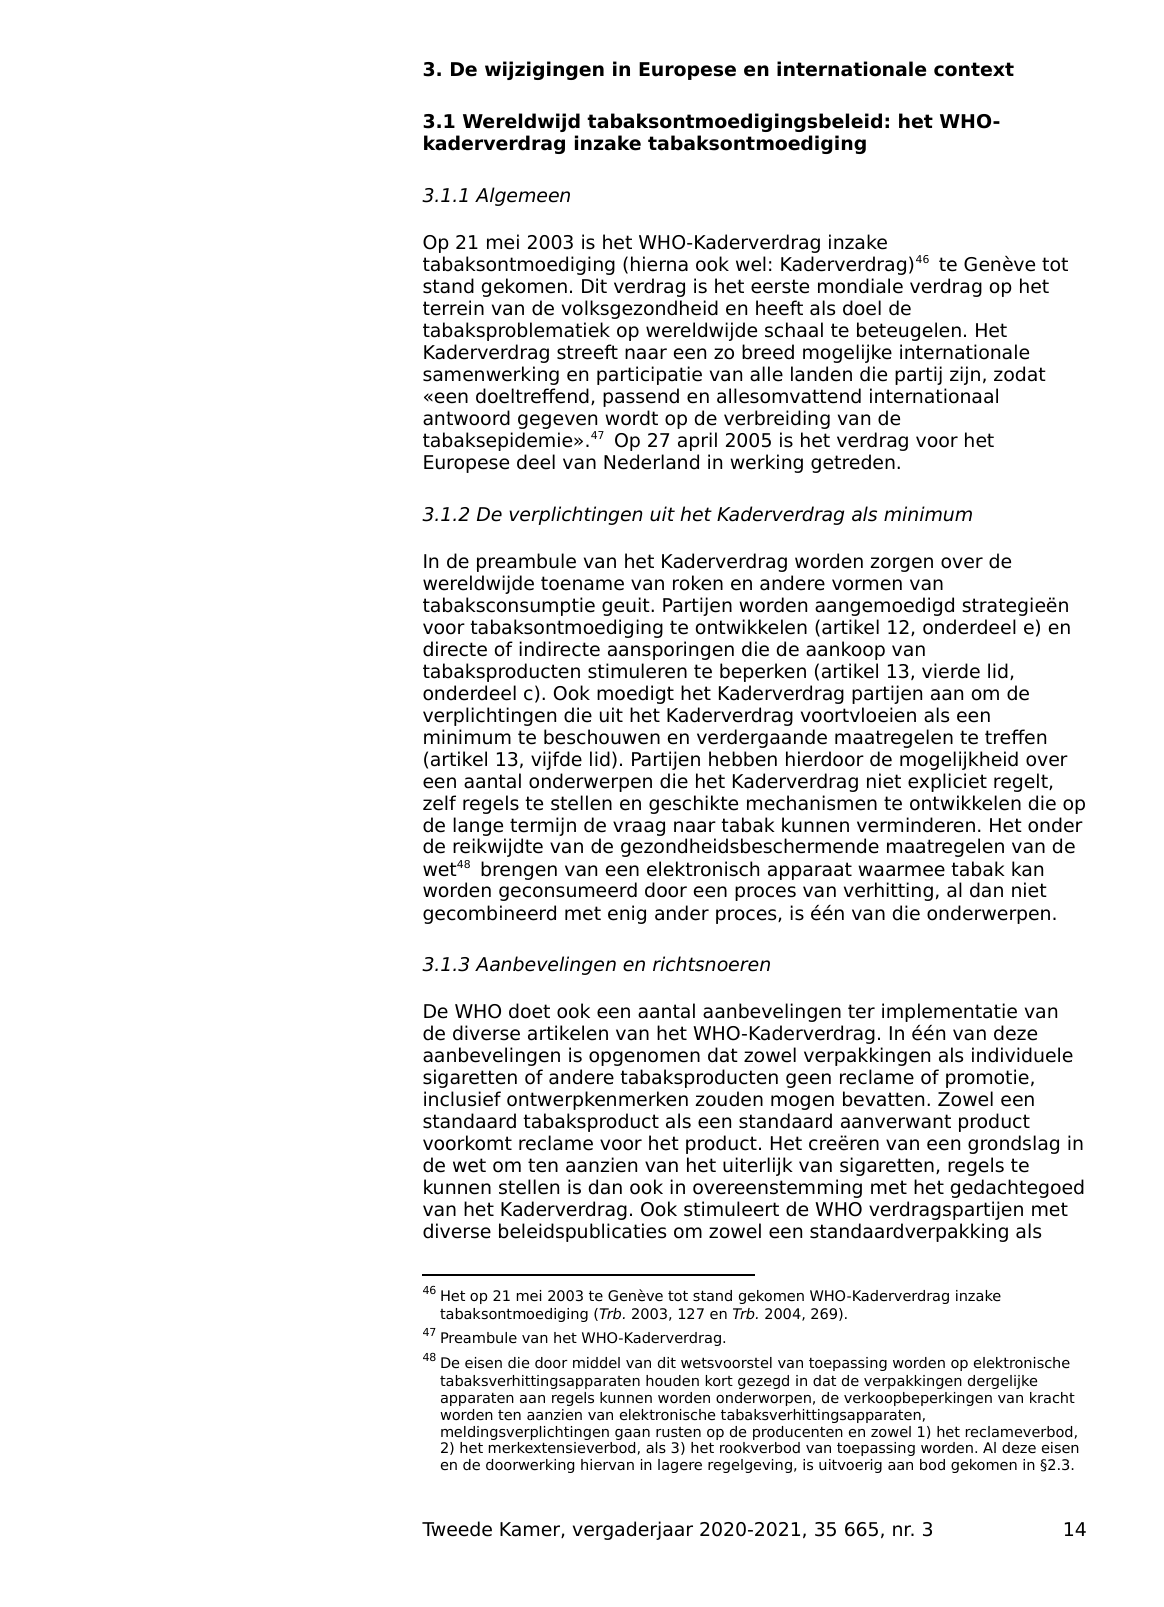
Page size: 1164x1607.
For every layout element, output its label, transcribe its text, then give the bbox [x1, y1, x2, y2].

text De WHO doet ook een aantal aanbevelingen ter implementatie van de diverse artikelen van het WHO-Kaderverdrag. In één van deze aanbevelingen is opgenomen dat zowel verpakkingen als individuele sigaretten of andere tabaksproducten geen reclame of promotie, inclusief ontwerpkenmerken zouden mogen bevatten. Zowel een standaard tabaksproduct als een standaard aanverwant product voorkomt reclame voor het product. Het creëren van een grondslag in de wet om ten aanzien van het uiterlijk van sigaretten, regels te kunnen stellen is dan ook in overeenstemming met het gedachtegoed van het Kaderverdrag. Ook stimuleert de WHO verdragspartijen met diverse beleidspublicaties om zowel een standaardverpakking als [422, 1001, 1087, 1243]
subtitle 3. De wijzigingen in Europese en internationale context [422, 59, 1087, 81]
text Op 21 mei 2003 is het WHO-Kaderverdrag inzake tabaksontmoediging (hierna ook wel: Kaderverdrag) te Genève tot stand gekomen. Dit verdrag is het eerste mondiale verdrag op het terrein van de volksgezondheid en heeft als doel de tabaksproblematiek op wereldwijde schaal te beteugelen. Het Kaderverdrag streeft naar een zo breed mogelijke internationale samenwerking en participatie van alle landen die partij zijn, zodat «een doeltreffend, passend en allesomvattend internationaal antwoord gegeven wordt op de verbreiding van de tabaksepidemie». Op 27 april 2005 is het verdrag voor het Europese deel van Nederland in werking getreden. [422, 232, 1087, 474]
text In de preambule van het Kaderverdrag worden zorgen over de wereldwijde toename van roken en andere vormen van tabaksconsumptie geuit. Partijen worden aangemoedigd strategieën voor tabaksontmoediging te ontwikkelen (artikel 12, onderdeel e) en directe of indirecte aansporingen die de aankoop van tabaksproducten stimuleren te beperken (artikel 13, vierde lid, onderdeel c). Ook moedigt het Kaderverdrag partijen aan om de verplichtingen die uit het Kaderverdrag voortvloeien als een minimum te beschouwen en verdergaande maatregelen te treffen (artikel 13, vijfde lid). Partijen hebben hierdoor de mogelijkheid over een aantal onderwerpen die het Kaderverdrag niet expliciet regelt, zelf regels te stellen en geschikte mechanismen te ontwikkelen die op de lange termijn de vraag naar tabak kunnen verminderen. Het onder de reikwijdte van de gezondheidsbeschermende maatregelen van de wet brengen van een elektronisch apparaat waarmee tabak kan worden geconsumeerd door een proces van verhitting, al dan niet gecombineerd met enig ander proces, is één van die onderwerpen. [422, 551, 1087, 924]
text Preambule van het WHO-Kaderverdrag. [422, 1326, 1087, 1348]
subtitle 3.1.2 De verplichtingen uit het Kaderverdrag als minimum [422, 504, 1087, 526]
subtitle 3.1 Wereldwijd tabaksontmoedigingsbeleid: het WHO-kaderverdrag inzake tabaksontmoediging [422, 111, 1087, 155]
text De eisen die door middel van dit wetsvoorstel van toepassing worden op elektronische tabaksverhittingsapparaten houden kort gezegd in dat de verpakkingen dergelijke apparaten aan regels kunnen worden onderworpen, de verkoopbeperkingen van kracht worden ten aanzien van elektronische tabaksverhittingsapparaten, meldingsverplichtingen gaan rusten op de producenten en zowel 1) het reclameverbod, 2) het merkextensieverbod, als 3) het rookverbod van toepassing worden. Al deze eisen en de doorwerking hiervan in lagere regelgeving, is uitvoerig aan bod gekomen in §2.3. [422, 1351, 1087, 1474]
text Het op 21 mei 2003 te Genève tot stand gekomen WHO-Kaderverdrag inzake tabaksontmoediging (Trb. 2003, 127 en Trb. 2004, 269). [422, 1284, 1087, 1323]
subtitle 3.1.1 Algemeen [422, 185, 1087, 207]
subtitle 3.1.3 Aanbevelingen en richtsnoeren [422, 954, 1087, 976]
